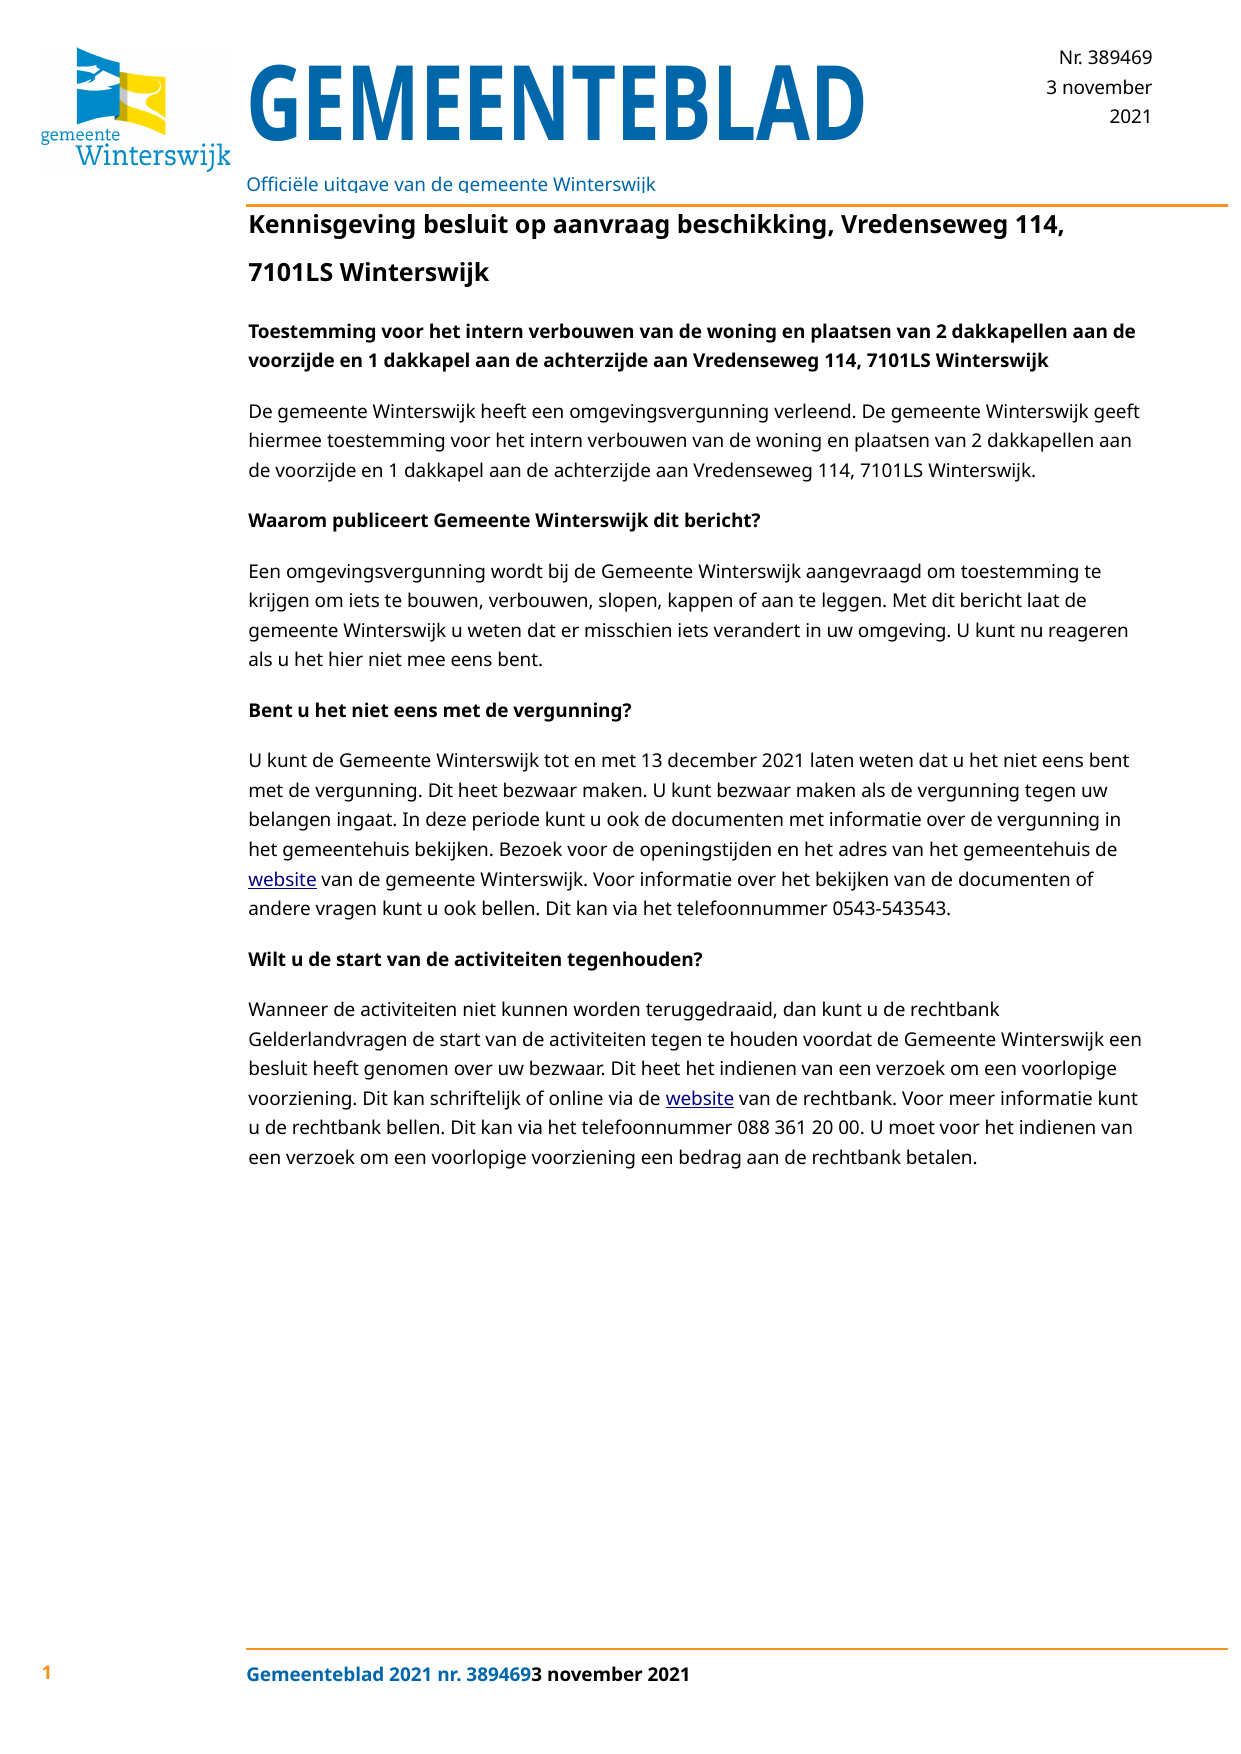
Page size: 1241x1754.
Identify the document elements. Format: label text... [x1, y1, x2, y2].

text Wilt u de start van de activiteiten tegenhouden? [248, 946, 1152, 972]
text Wanneer de activiteiten niet kunnen worden teruggedraaid, dan kunt u de rechtbank Gelderlandvragen de start van de activiteiten tegen te houden voordat de Gemeente Winterswijk een besluit heeft genomen over uw bezwaar. Dit heet het indienen van een verzoek om een voorlopige voorziening. Dit kan schriftelijk of online via de website van de rechtbank. Voor meer informatie kunt u de rechtbank bellen. Dit kan via het telefoonnummer 088 361 20 00. U moet voor het indienen van een verzoek om een voorlopige voorziening een bedrag aan de rechtbank betalen. [248, 996, 1152, 1170]
text Waarom publiceert Gemeente Winterswijk dit bericht? [248, 507, 1152, 533]
text U kunt de Gemeente Winterswijk tot en met 13 december 2021 laten weten dat u het niet eens bent met de vergunning. Dit heet bezwaar maken. U kunt bezwaar maken als de vergunning tegen uw belangen ingaat. In deze periode kunt u ook de documenten met informatie over de vergunning in het gemeentehuis bekijken. Bezoek voor de openingstijden en het adres van het gemeentehuis de website van de gemeente Winterswijk. Voor informatie over het bekijken van de documenten of andere vragen kunt u ook bellen. Dit kan via het telefoonnummer 0543-543543. [248, 747, 1152, 921]
text Toestemming voor het intern verbouwen van de woning en plaatsen van 2 dakkapellen aan de voorzijde en 1 dakkapel aan de achterzijde aan Vredenseweg 114, 7101LS Winterswijk [248, 318, 1152, 373]
text Bent u het niet eens met de vergunning? [248, 697, 1152, 723]
text Een omgevingsvergunning wordt bij de Gemeente Winterswijk aangevraagd om toestemming te krijgen om iets te bouwen, verbouwen, slopen, kappen of aan te leggen. Met dit bericht laat de gemeente Winterswijk u weten dat er misschien iets verandert in uw omgeving. U kunt nu reageren als u het hier niet mee eens bent. [248, 558, 1152, 672]
text Kennisgeving besluit op aanvraag beschikking, Vredenseweg 114, 7101LS Winterswijk [248, 207, 1152, 288]
picture [225, 153, 231, 162]
picture [41, 47, 231, 172]
text De gemeente Winterswijk heeft een omgevingsvergunning verleend. De gemeente Winterswijk geeft hiermee toestemming voor het intern verbouwen van de woning en plaatsen van 2 dakkapellen aan de voorzijde en 1 dakkapel aan de achterzijde aan Vredenseweg 114, 7101LS Winterswijk. [248, 398, 1152, 483]
